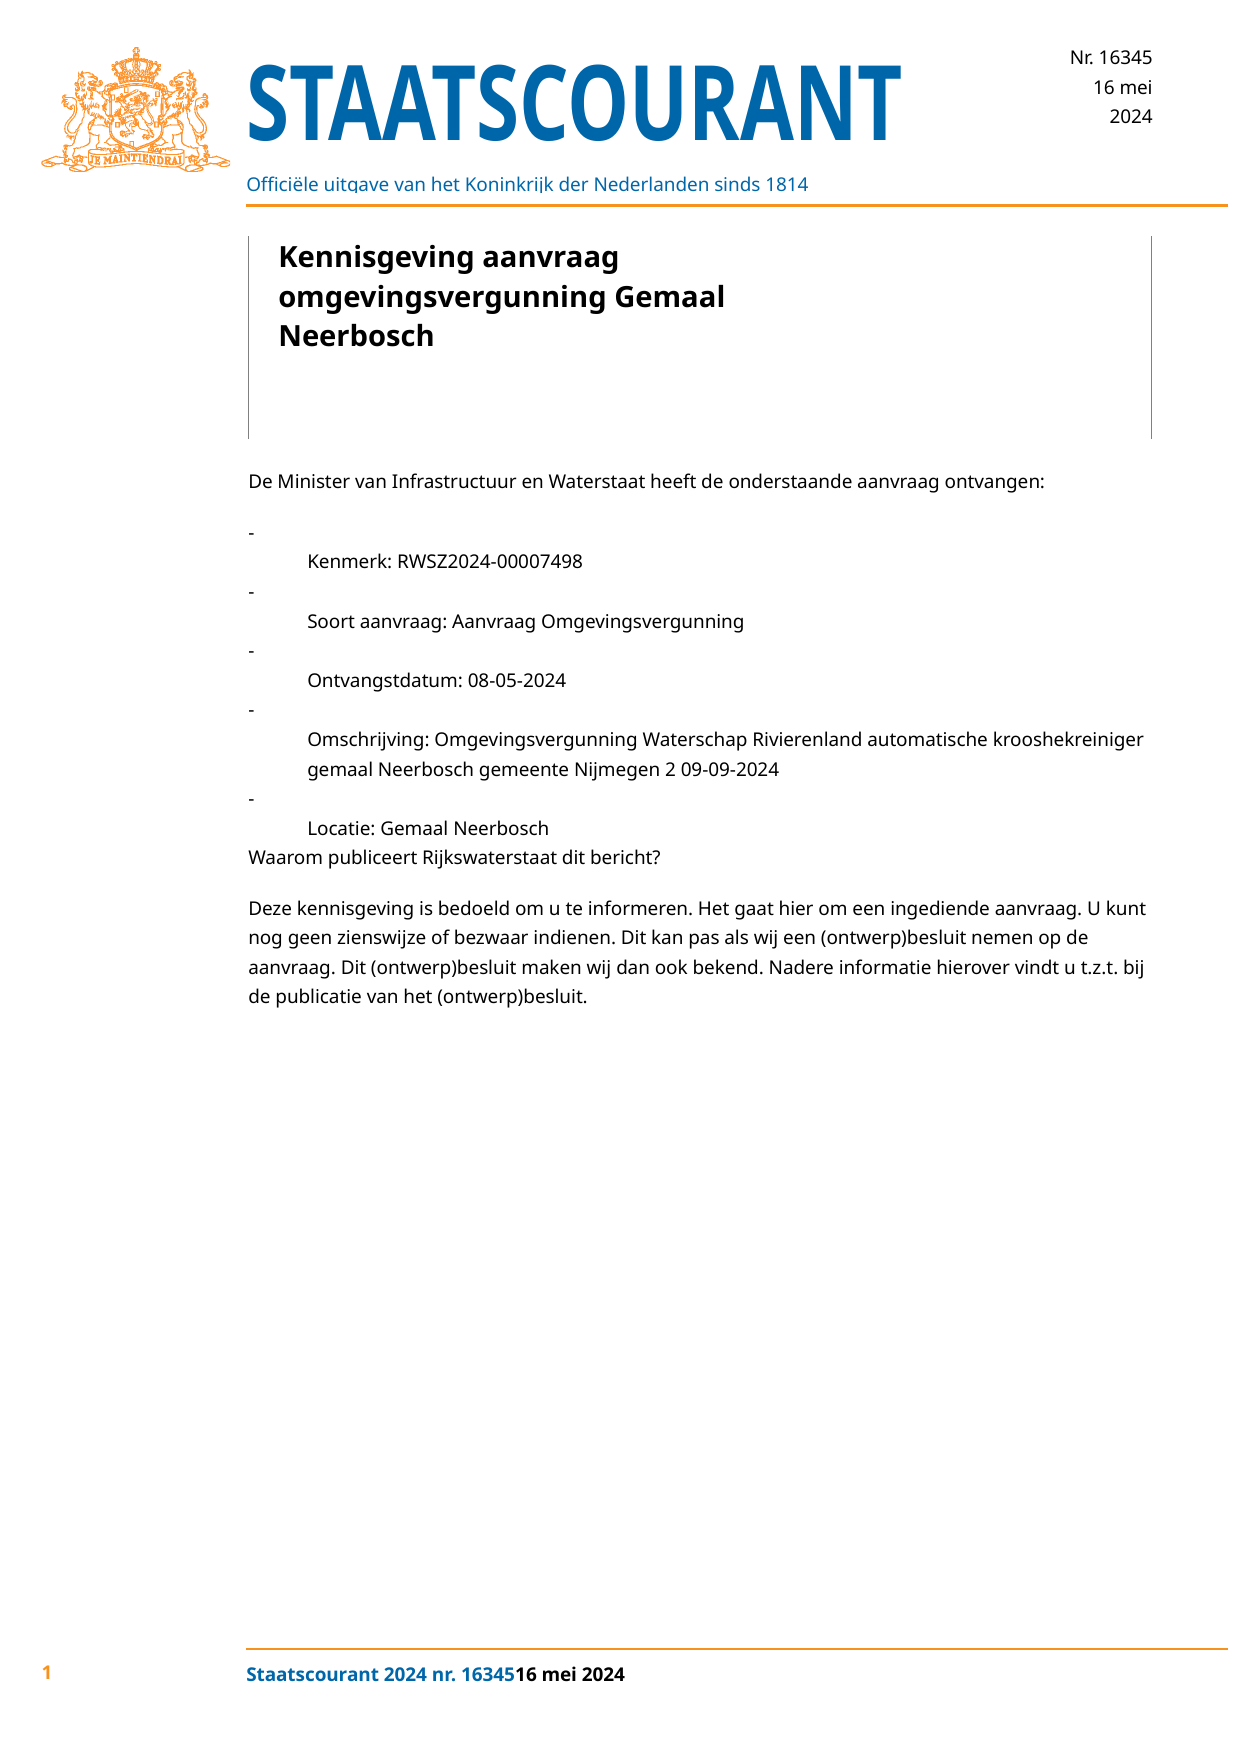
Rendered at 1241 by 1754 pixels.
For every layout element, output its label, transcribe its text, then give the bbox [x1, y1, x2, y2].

text De Minister van Infrastructuur en Waterstaat heeft de onderstaande aanvraag ontvangen: [248, 469, 1152, 494]
list Kenmerk: RWSZ2024-00007498 [248, 549, 1152, 574]
list Ontvangstdatum: 08-05-2024 [248, 667, 1152, 693]
table_header [850, 236, 912, 413]
table_header [1090, 236, 1151, 413]
list Soort aanvraag: Aanvraag Omgevingsvergunning [248, 608, 1152, 633]
picture [41, 47, 231, 172]
picture [912, 236, 1090, 414]
table_header Kennisgeving aanvraag omgevingsvergunning Gemaal Neerbosch [249, 236, 850, 439]
table_header [850, 414, 1151, 439]
list Omschrijving: Omgevingsvergunning Waterschap Rivierenland automatische krooshekreiniger gemaal Neerbosch gemeente Nijmegen 2 09-09-2024 [248, 726, 1152, 781]
text Waarom publiceert Rijkswaterstaat dit bericht? [248, 844, 1152, 870]
list Locatie: Gemaal Neerbosch [248, 815, 1152, 841]
text Deze kennisgeving is bedoeld om u te informeren. Het gaat hier om een ingediende aanvraag. U kunt nog geen zienswijze of bezwaar indienen. Dit kan pas als wij een (ontwerp)besluit nemen op de aanvraag. Dit (ontwerp)besluit maken wij dan ook bekend. Nadere informatie hierover vindt u t.z.t. bij de publicatie van het (ontwerp)besluit. [248, 895, 1152, 1009]
